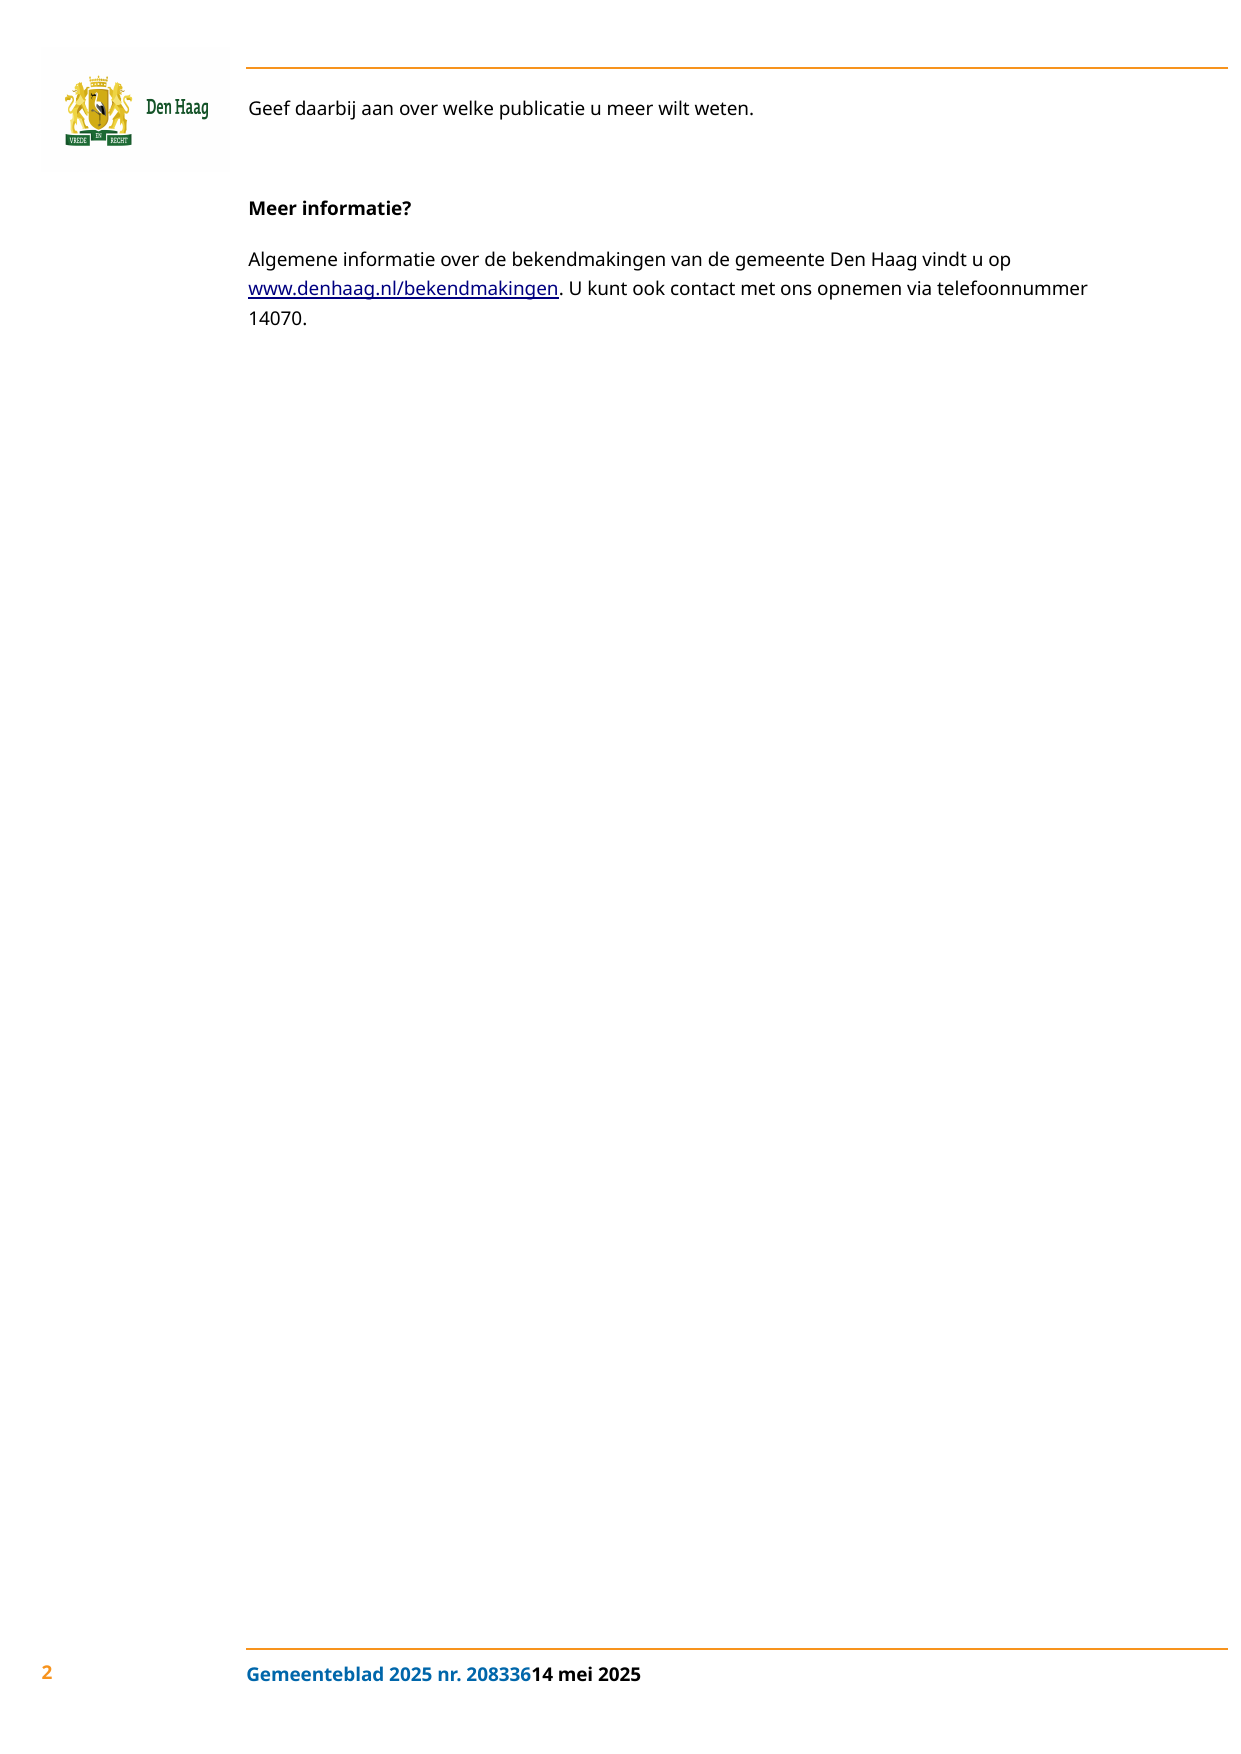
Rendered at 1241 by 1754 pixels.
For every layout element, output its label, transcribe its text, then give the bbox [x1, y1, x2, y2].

text Geef daarbij aan over welke publicatie u meer wilt weten. [248, 95, 1152, 121]
picture [41, 47, 231, 172]
text Algemene informatie over de bekendmakingen van de gemeente Den Haag vindt u op www.denhaag.nl/bekendmakingen. U kunt ook contact met ons opnemen via telefoonnummer 14070. [248, 246, 1152, 331]
text Meer informatie? [248, 196, 1152, 221]
